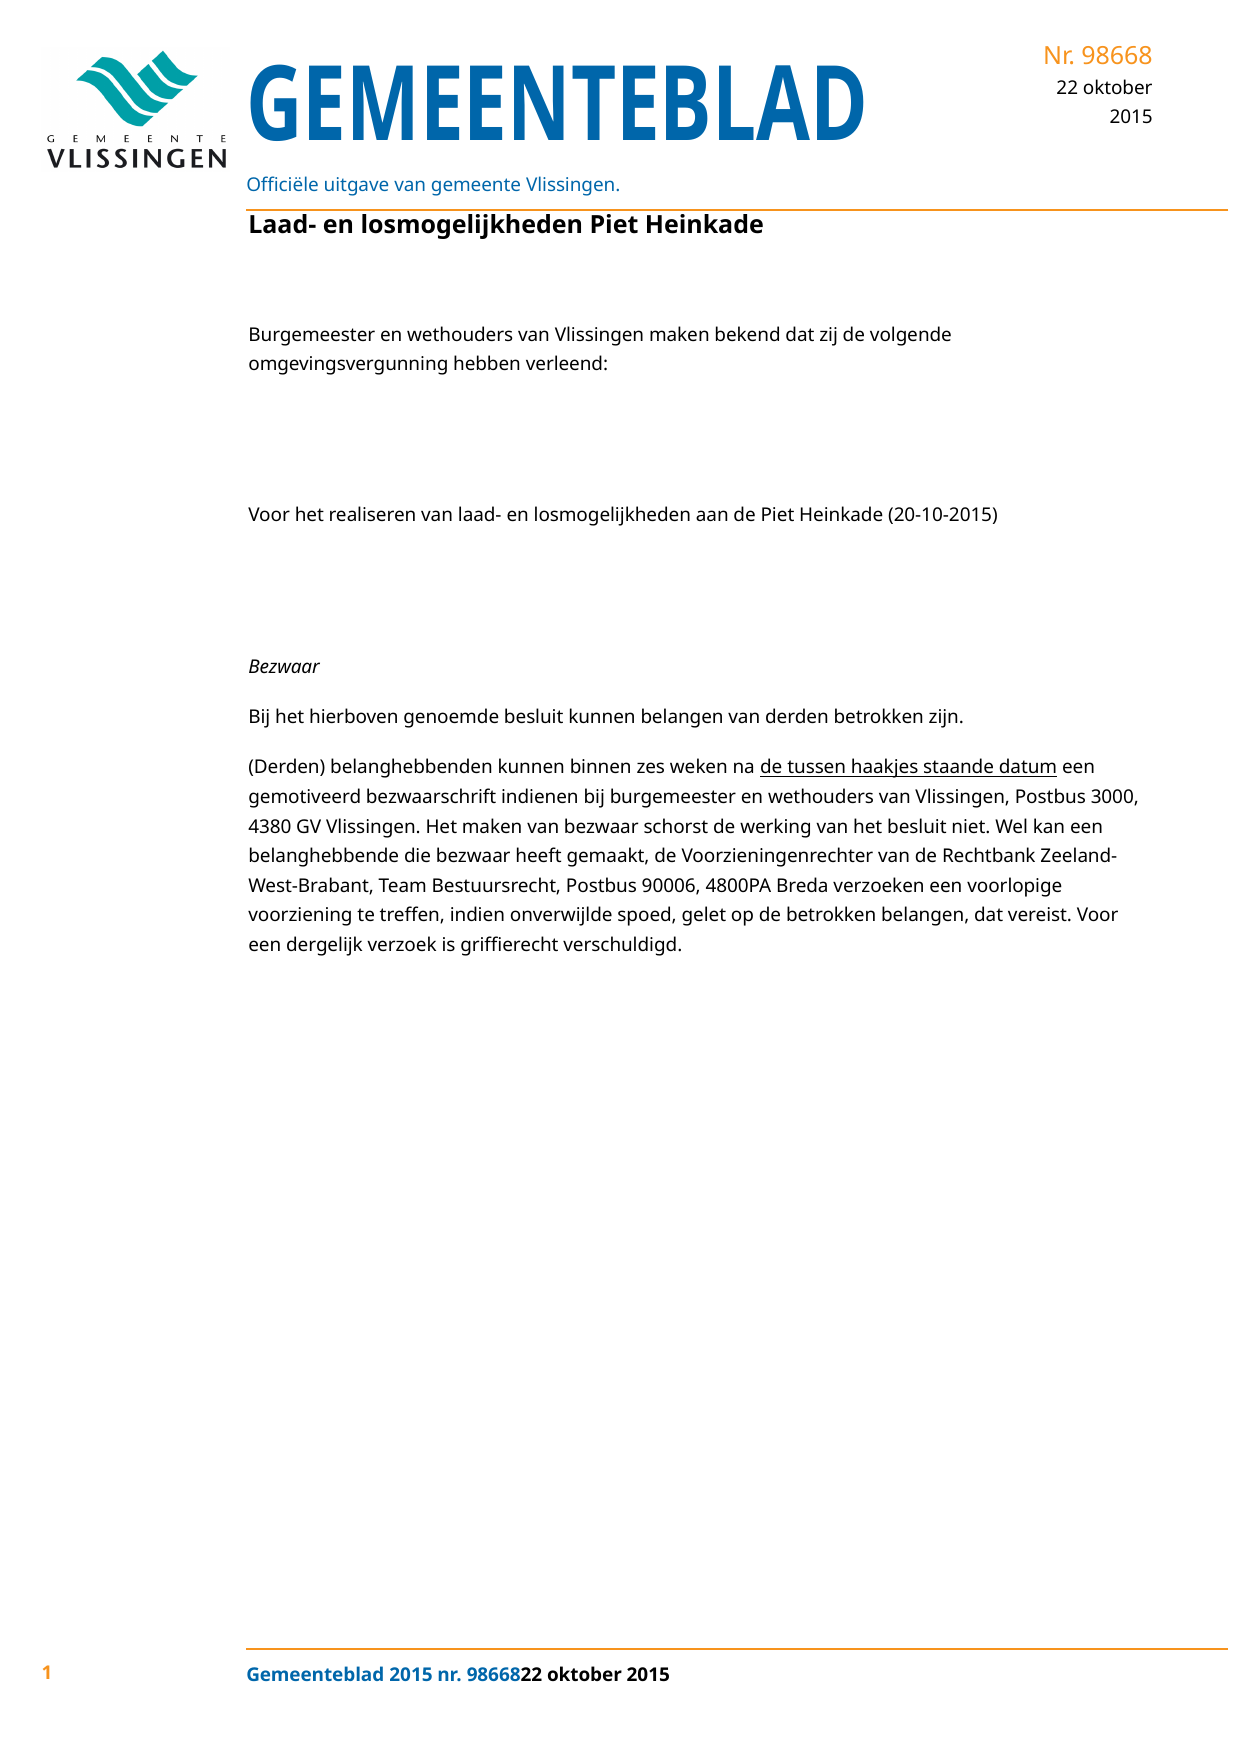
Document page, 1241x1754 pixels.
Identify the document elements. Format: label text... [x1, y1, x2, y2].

text Burgemeester en wethouders van Vlissingen maken bekend dat zij de volgende omgevingsvergunning hebben verleend: [248, 321, 1152, 376]
text Bezwaar [248, 653, 1152, 678]
text Voor het realiseren van laad- en losmogelijkheden aan de Piet Heinkade (20-10-2015) [248, 502, 1152, 527]
text Bij het hierboven genoemde besluit kunnen belangen van derden betrokken zijn. [248, 703, 1152, 729]
picture [41, 47, 231, 172]
text (Derden) belanghebbenden kunnen binnen zes weken na de tussen haakjes staande datum een gemotiveerd bezwaarschrift indienen bij burgemeester en wethouders van Vlissingen, Postbus 3000, 4380 GV Vlissingen. Het maken van bezwaar schorst de werking van het besluit niet. Wel kan een belanghebbende die bezwaar heeft gemaakt, de Voorzieningenrechter van de Rechtbank Zeeland-West-Brabant, Team Bestuursrecht, Postbus 90006, 4800PA Breda verzoeken een voorlopige voorziening te treffen, indien onverwijlde spoed, gelet op de betrokken belangen, dat vereist. Voor een dergelijk verzoek is griffierecht verschuldigd. [248, 754, 1152, 957]
text Laad- en losmogelijkheden Piet Heinkade [248, 211, 1152, 241]
